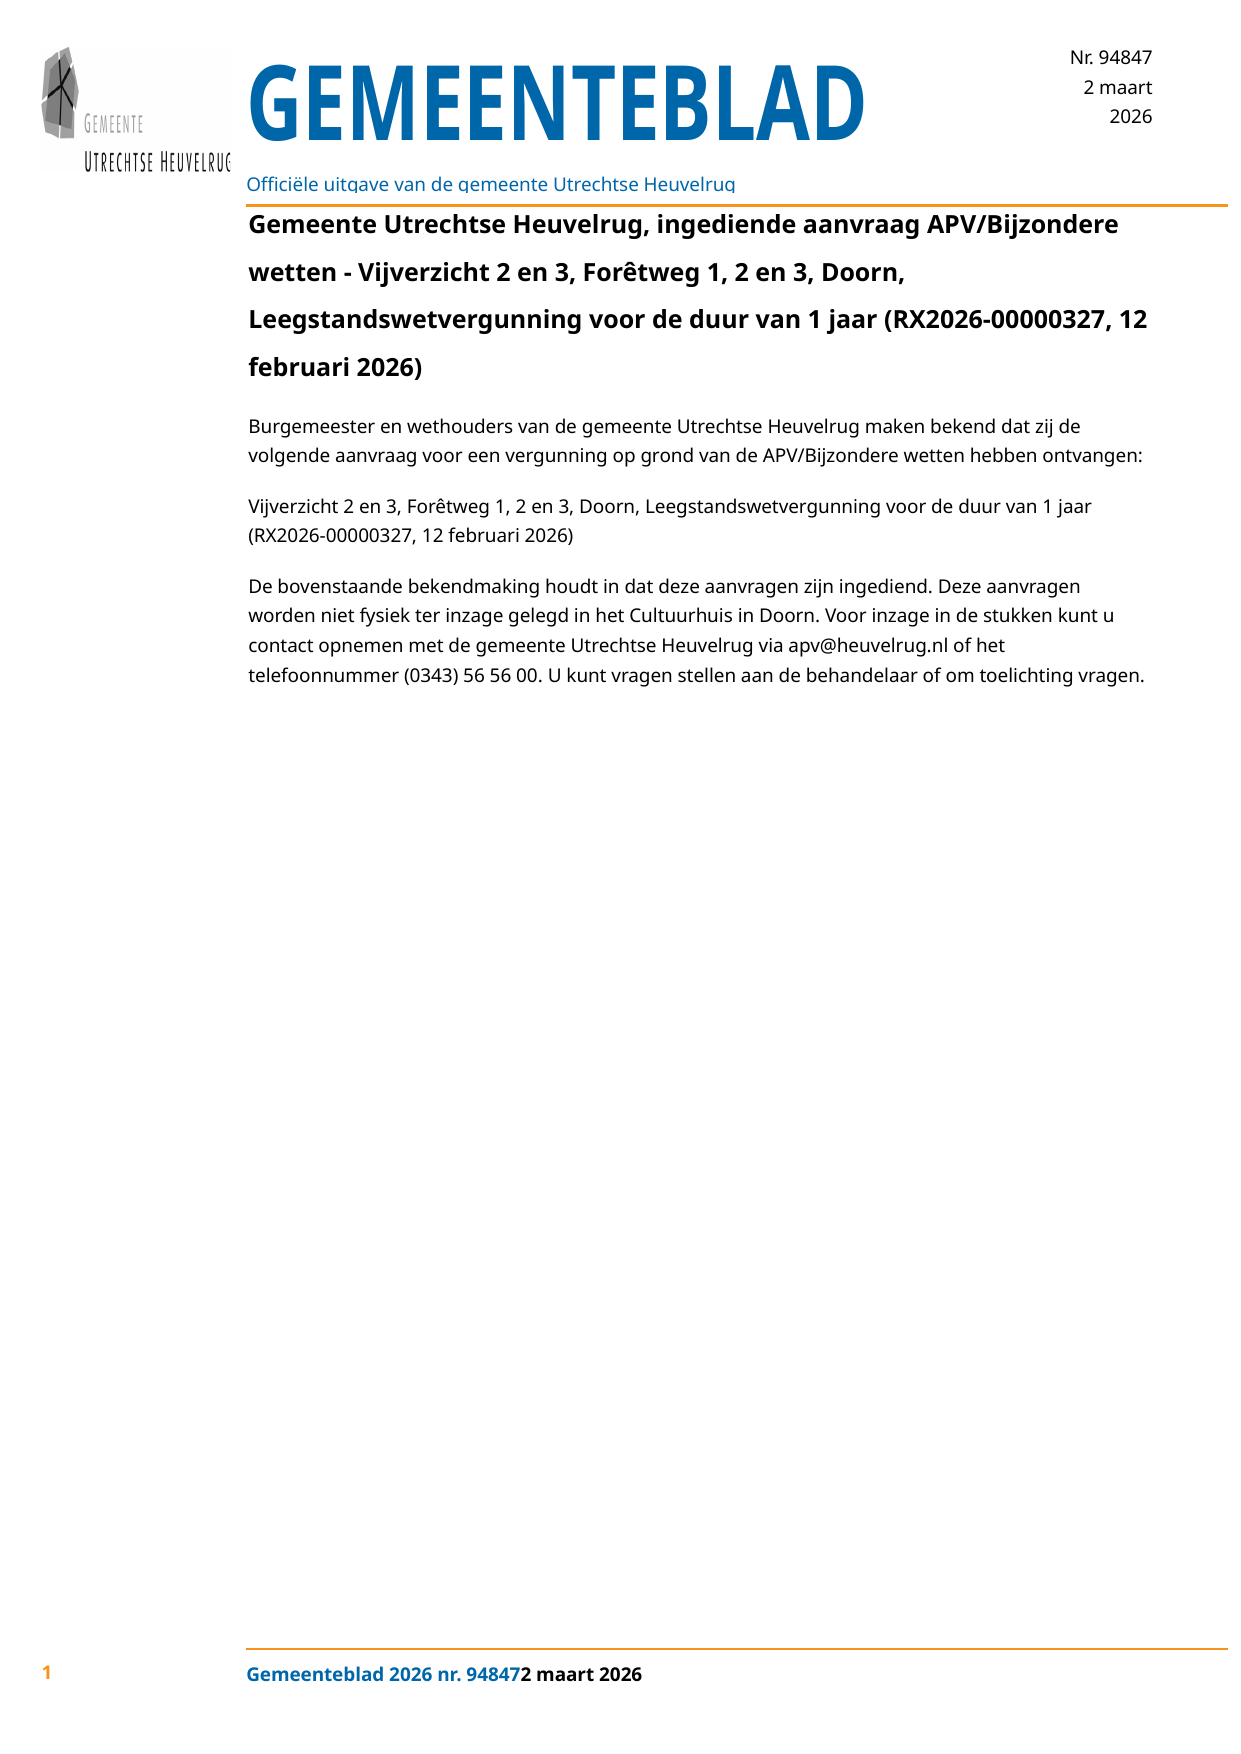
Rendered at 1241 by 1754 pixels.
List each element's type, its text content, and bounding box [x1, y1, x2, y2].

text Burgemeester en wethouders van de gemeente Utrechtse Heuvelrug maken bekend dat zij de volgende aanvraag voor een vergunning op grond van de APV/Bijzondere wetten hebben ontvangen: [248, 413, 1152, 468]
text Gemeente Utrechtse Heuvelrug, ingediende aanvraag APV/Bijzondere wetten - Vijverzicht 2 en 3, Forêtweg 1, 2 en 3, Doorn, Leegstandswetvergunning voor de duur van 1 jaar (RX2026-00000327, 12 februari 2026) [248, 207, 1152, 384]
text Vijverzicht 2 en 3, Forêtweg 1, 2 en 3, Doorn, Leegstandswetvergunning voor de duur van 1 jaar (RX2026-00000327, 12 februari 2026) [248, 493, 1152, 548]
text De bovenstaande bekendmaking houdt in dat deze aanvragen zijn ingediend. Deze aanvragen worden niet fysiek ter inzage gelegd in het Cultuurhuis in Doorn. Voor inzage in de stukken kunt u contact opnemen met de gemeente Utrechtse Heuvelrug via apv@heuvelrug.nl of het telefoonnummer (0343) 56 56 00. U kunt vragen stellen aan de behandelaar of om toelichting vragen. [248, 573, 1152, 688]
picture [41, 47, 231, 172]
